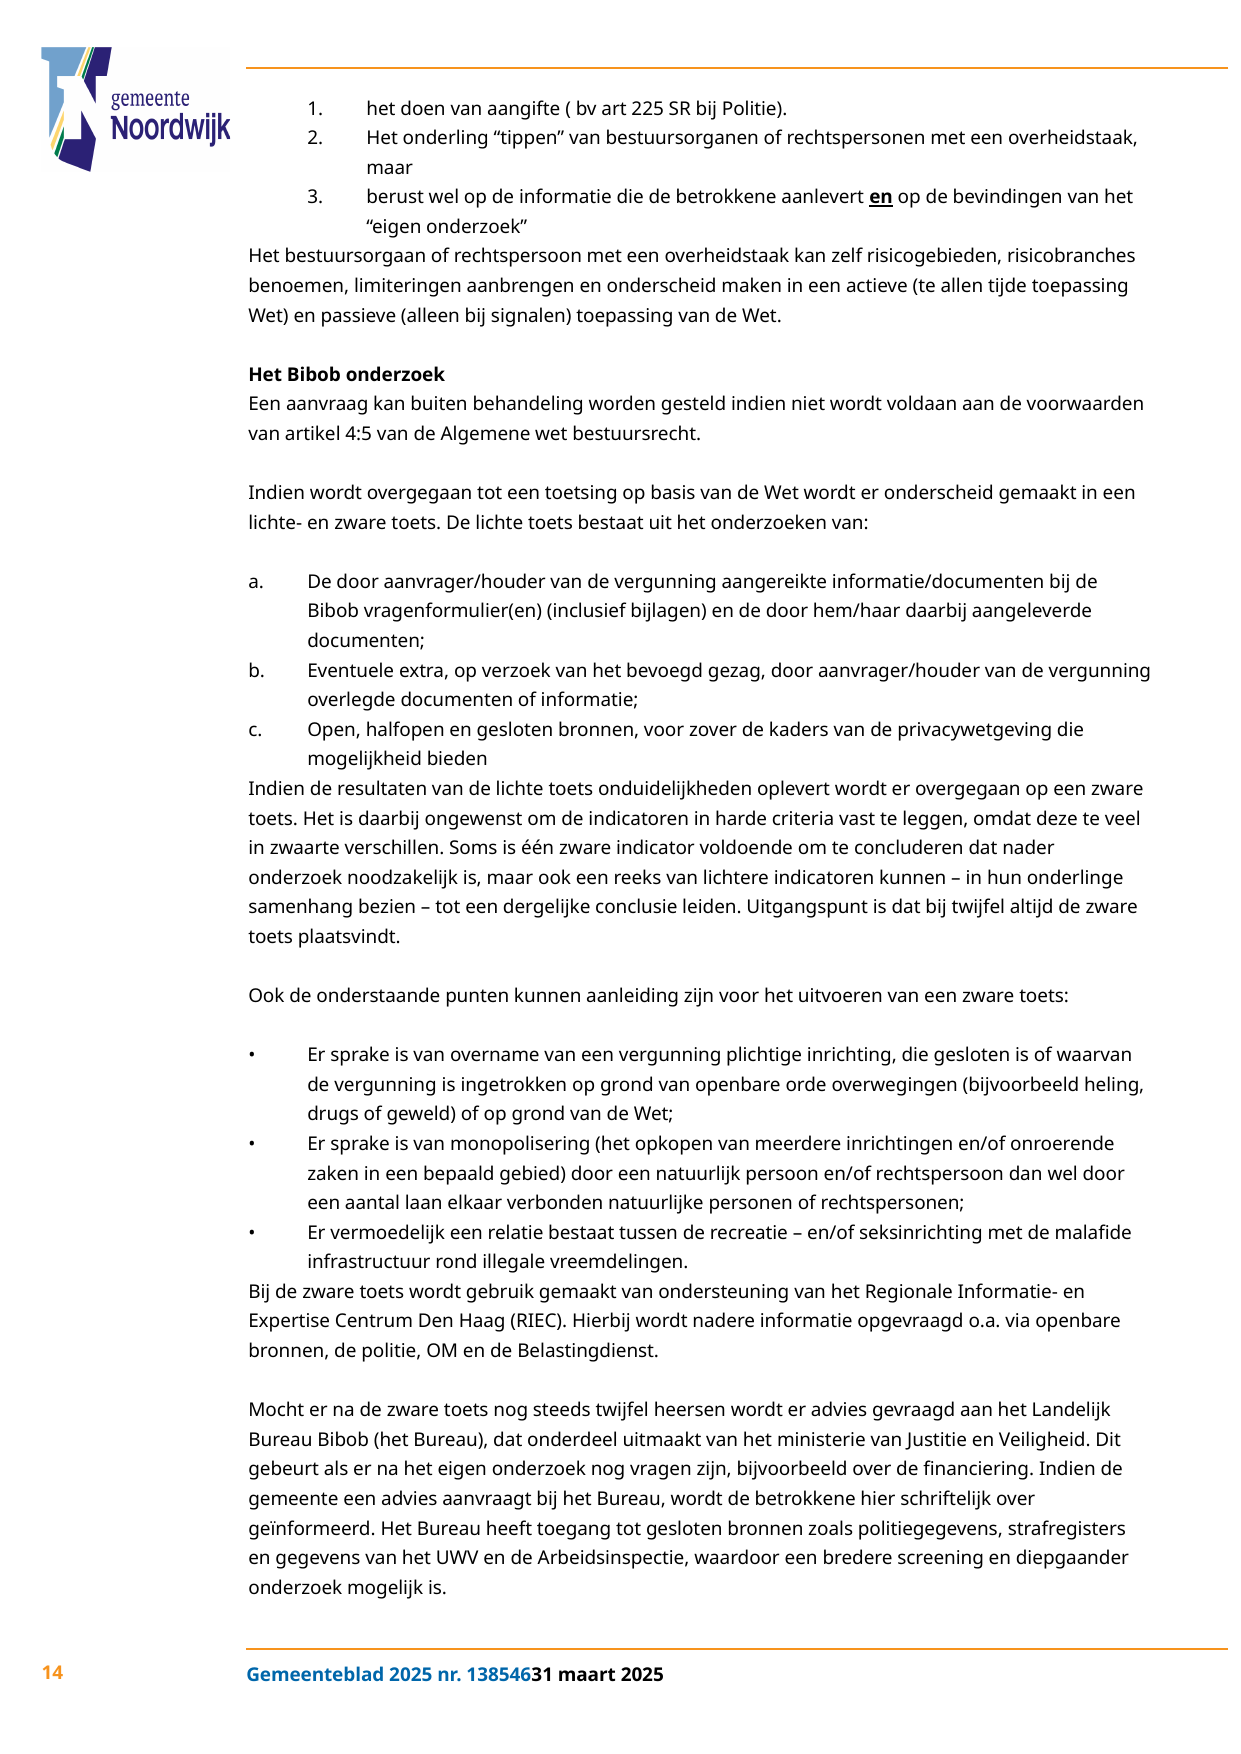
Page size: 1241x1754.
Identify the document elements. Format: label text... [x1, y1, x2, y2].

text Het bestuursorgaan of rechtspersoon met een overheidstaak kan zelf risicogebieden, risicobranches benoemen, limiteringen aanbrengen en onderscheid maken in een actieve (te allen tijde toepassing Wet) en passieve (alleen bij signalen) toepassing van de Wet. [248, 243, 1152, 328]
list De door aanvrager/houder van de vergunning aangereikte informatie/documenten bij de Bibob vragenformulier(en) (inclusief bijlagen) en de door hem/haar daarbij aangeleverde documenten; [248, 568, 1152, 653]
list Er sprake is van overname van een vergunning plichtige inrichting, die gesloten is of waarvan de vergunning is ingetrokken op grond van openbare orde overwegingen (bijvoorbeeld heling, drugs of geweld) of op grond van de Wet; [248, 1041, 1152, 1126]
list Het onderling “tippen” van bestuursorganen of rechtspersonen met een overheidstaak, [307, 124, 1152, 150]
list Er sprake is van monopolisering (het opkopen van meerdere inrichtingen en/of onroerende zaken in een bepaald gebied) door een natuurlijk persoon en/of rechtspersoon dan wel door een aantal laan elkaar verbonden natuurlijke personen of rechtspersonen; [248, 1130, 1152, 1215]
text Mocht er na de zware toets nog steeds twijfel heersen wordt er advies gevraagd aan het Landelijk Bureau Bibob (het Bureau), dat onderdeel uitmaakt van het ministerie van Justitie en Veiligheid. Dit gebeurt als er na het eigen onderzoek nog vragen zijn, bijvoorbeeld over de financiering. Indien de gemeente een advies aanvraagt bij het Bureau, wordt de betrokkene hier schriftelijk over geïnformeerd. Het Bureau heeft toegang tot gesloten bronnen zoals politiegegevens, strafregisters en gegevens van het UWV en de Arbeidsinspectie, waardoor een bredere screening en diepgaander onderzoek mogelijk is. [248, 1396, 1152, 1600]
list het doen van aangifte ( bv art 225 SR bij Politie). [307, 95, 1152, 121]
text Indien wordt overgegaan tot een toetsing op basis van de Wet wordt er onderscheid gemaakt in een lichte- en zware toets. De lichte toets bestaat uit het onderzoeken van: [248, 479, 1152, 535]
list Open, halfopen en gesloten bronnen, voor zover de kaders van de privacywetgeving die mogelijkheid bieden [248, 716, 1152, 771]
text Een aanvraag kan buiten behandeling worden gesteld indien niet wordt voldaan aan de voorwaarden van artikel 4:5 van de Algemene wet bestuursrecht. [248, 391, 1152, 446]
list Er vermoedelijk een relatie bestaat tussen de recreatie – en/of seksinrichting met de malafide infrastructuur rond illegale vreemdelingen. [248, 1219, 1152, 1274]
text Ook de onderstaande punten kunnen aanleiding zijn voor het uitvoeren van een zware toets: [248, 982, 1152, 1008]
text Bij de zware toets wordt gebruik gemaakt van ondersteuning van het Regionale Informatie- en Expertise Centrum Den Haag (RIEC). Hierbij wordt nadere informatie opgevraagd o.a. via openbare bronnen, de politie, OM en de Belastingdienst. [248, 1278, 1152, 1363]
list berust wel op de informatie die de betrokkene aanlevert en op de bevindingen van het “eigen onderzoek” [307, 183, 1152, 239]
text Indien de resultaten van de lichte toets onduidelijkheden oplevert wordt er overgegaan op een zware toets. Het is daarbij ongewenst om de indicatoren in harde criteria vast te leggen, omdat deze te veel in zwaarte verschillen. Soms is één zware indicator voldoende om te concluderen dat nader onderzoek noodzakelijk is, maar ook een reeks van lichtere indicatoren kunnen – in hun onderlinge samenhang bezien – tot een dergelijke conclusie leiden. Uitgangspunt is dat bij twijfel altijd de zware toets plaatsvindt. [248, 775, 1152, 949]
text Het Bibob onderzoek [248, 361, 1152, 387]
list Eventuele extra, op verzoek van het bevoegd gezag, door aanvrager/houder van de vergunning overlegde documenten of informatie; [248, 657, 1152, 712]
list maar [307, 154, 1152, 180]
picture [41, 47, 231, 172]
